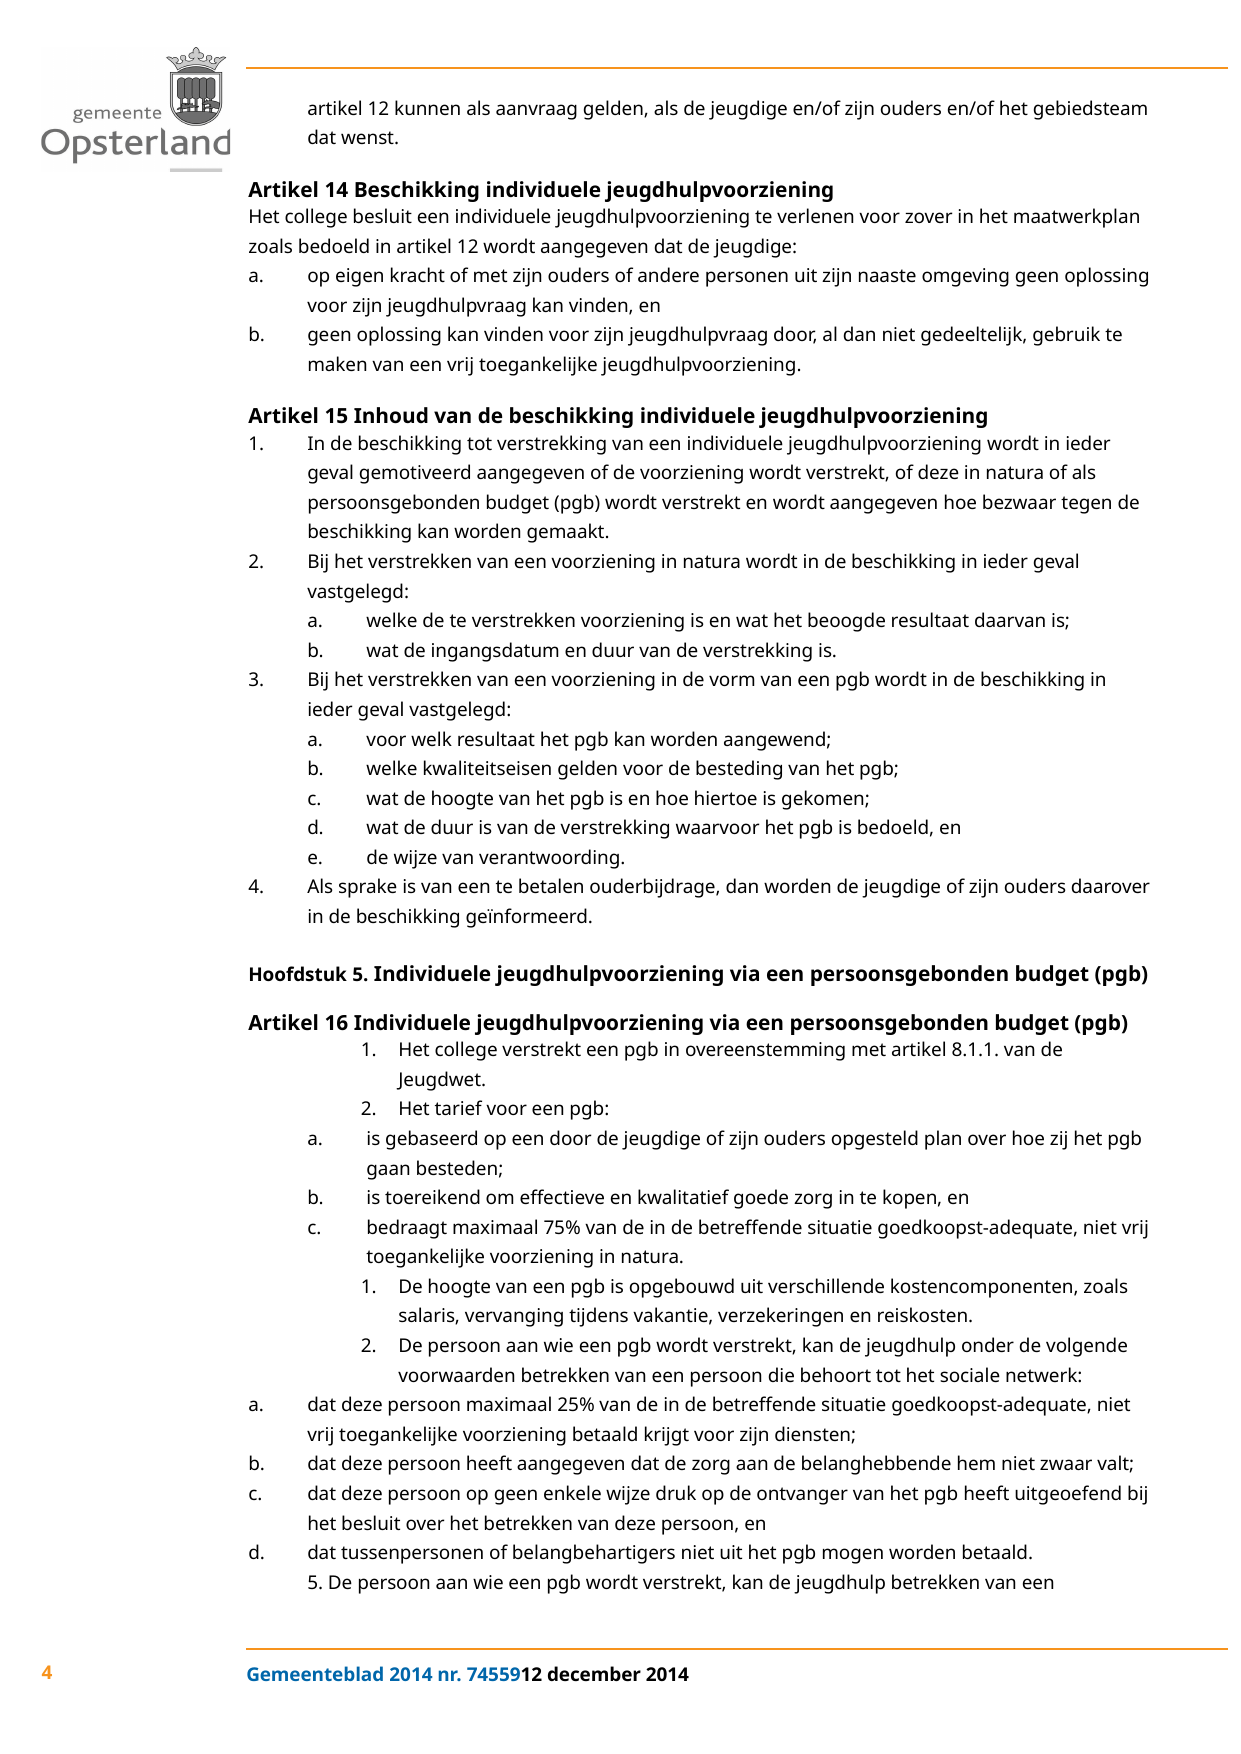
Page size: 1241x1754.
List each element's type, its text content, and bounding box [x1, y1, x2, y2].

list Als sprake is van een te betalen ouderbijdrage, dan worden de jeugdige of zijn ouders daarover in de beschikking geïnformeerd. [248, 874, 1152, 929]
list welke de te verstrekken voorziening is en wat het beoogde resultaat daarvan is; [307, 607, 1152, 633]
list is gebaseerd op een door de jeugdige of zijn ouders opgesteld plan over hoe zij het pgb gaan besteden; [307, 1125, 1152, 1180]
list dat deze persoon heeft aangegeven dat de zorg aan de belanghebbende hem niet zwaar valt; [248, 1451, 1152, 1476]
text Artikel 15 Inhoud van de beschikking individuele jeugdhulpvoorziening [248, 402, 1152, 430]
list wat de duur is van de verstrekking waarvoor het pgb is bedoeld, en [307, 814, 1152, 840]
list Het tarief voor een pgb: [361, 1096, 1152, 1121]
list de wijze van verantwoording. [307, 844, 1152, 870]
list dat deze persoon op geen enkele wijze druk op de ontvanger van het pgb heeft uitgeoefend bij het besluit over het betrekken van deze persoon, en [248, 1480, 1152, 1535]
list Bij het verstrekken van een voorziening in natura wordt in de beschikking in ieder geval vastgelegd: [248, 548, 1152, 604]
list Bij het verstrekken van een voorziening in de vorm van een pgb wordt in de beschikking in ieder geval vastgelegd: [248, 667, 1152, 722]
list dat tussenpersonen of belangbehartigers niet uit het pgb mogen worden betaald. [248, 1539, 1152, 1565]
list geen oplossing kan vinden voor zijn jeugdhulpvraag door, al dan niet gedeeltelijk, gebruik te maken van een vrij toegankelijke jeugdhulpvoorziening. [248, 322, 1152, 377]
list 5. De persoon aan wie een pgb wordt verstrekt, kan de jeugdhulp betrekken van een [248, 1569, 1152, 1594]
list welke kwaliteitseisen gelden voor de besteding van het pgb; [307, 755, 1152, 781]
text Hoofdstuk 5. Individuele jeugdhulpvoorziening via een persoonsgebonden budget (pgb) [248, 959, 1152, 987]
list wat de ingangsdatum en duur van de verstrekking is. [307, 637, 1152, 663]
text Artikel 14 Beschikking individuele jeugdhulpvoorziening [248, 175, 1152, 203]
list De hoogte van een pgb is opgebouwd uit verschillende kostencomponenten, zoals salaris, vervanging tijdens vakantie, verzekeringen en reiskosten. [361, 1273, 1152, 1328]
text Artikel 16 Individuele jeugdhulpvoorziening via een persoonsgebonden budget (pgb) [248, 1008, 1152, 1036]
list bedraagt maximaal 75% van de in de betreffende situatie goedkoopst-adequate, niet vrij toegankelijke voorziening in natura. [307, 1214, 1152, 1269]
list De persoon aan wie een pgb wordt verstrekt, kan de jeugdhulp onder de volgende voorwaarden betrekken van een persoon die behoort tot het sociale netwerk: [361, 1332, 1152, 1387]
text Het college besluit een individuele jeugdhulpvoorziening te verlenen voor zover in het maatwerkplan zoals bedoeld in artikel 12 wordt aangegeven dat de jeugdige: [248, 203, 1152, 258]
list artikel 12 kunnen als aanvraag gelden, als de jeugdige en/of zijn ouders en/of het gebiedsteam dat wenst. [248, 95, 1152, 150]
list wat de hoogte van het pgb is en hoe hiertoe is gekomen; [307, 785, 1152, 811]
list is toereikend om effectieve en kwalitatief goede zorg in te kopen, en [307, 1184, 1152, 1210]
list In de beschikking tot verstrekking van een individuele jeugdhulpvoorziening wordt in ieder geval gemotiveerd aangegeven of de voorziening wordt verstrekt, of deze in natura of als persoonsgebonden budget (pgb) wordt verstrekt en wordt aangegeven hoe bezwaar tegen de beschikking kan worden gemaakt. [248, 430, 1152, 544]
picture [41, 47, 231, 172]
list voor welk resultaat het pgb kan worden aangewend; [307, 726, 1152, 752]
list Het college verstrekt een pgb in overeenstemming met artikel 8.1.1. van de Jeugdwet. [361, 1036, 1152, 1092]
list op eigen kracht of met zijn ouders of andere personen uit zijn naaste omgeving geen oplossing voor zijn jeugdhulpvraag kan vinden, en [248, 262, 1152, 318]
list dat deze persoon maximaal 25% van de in de betreffende situatie goedkoopst-adequate, niet vrij toegankelijke voorziening betaald krijgt voor zijn diensten; [248, 1391, 1152, 1447]
